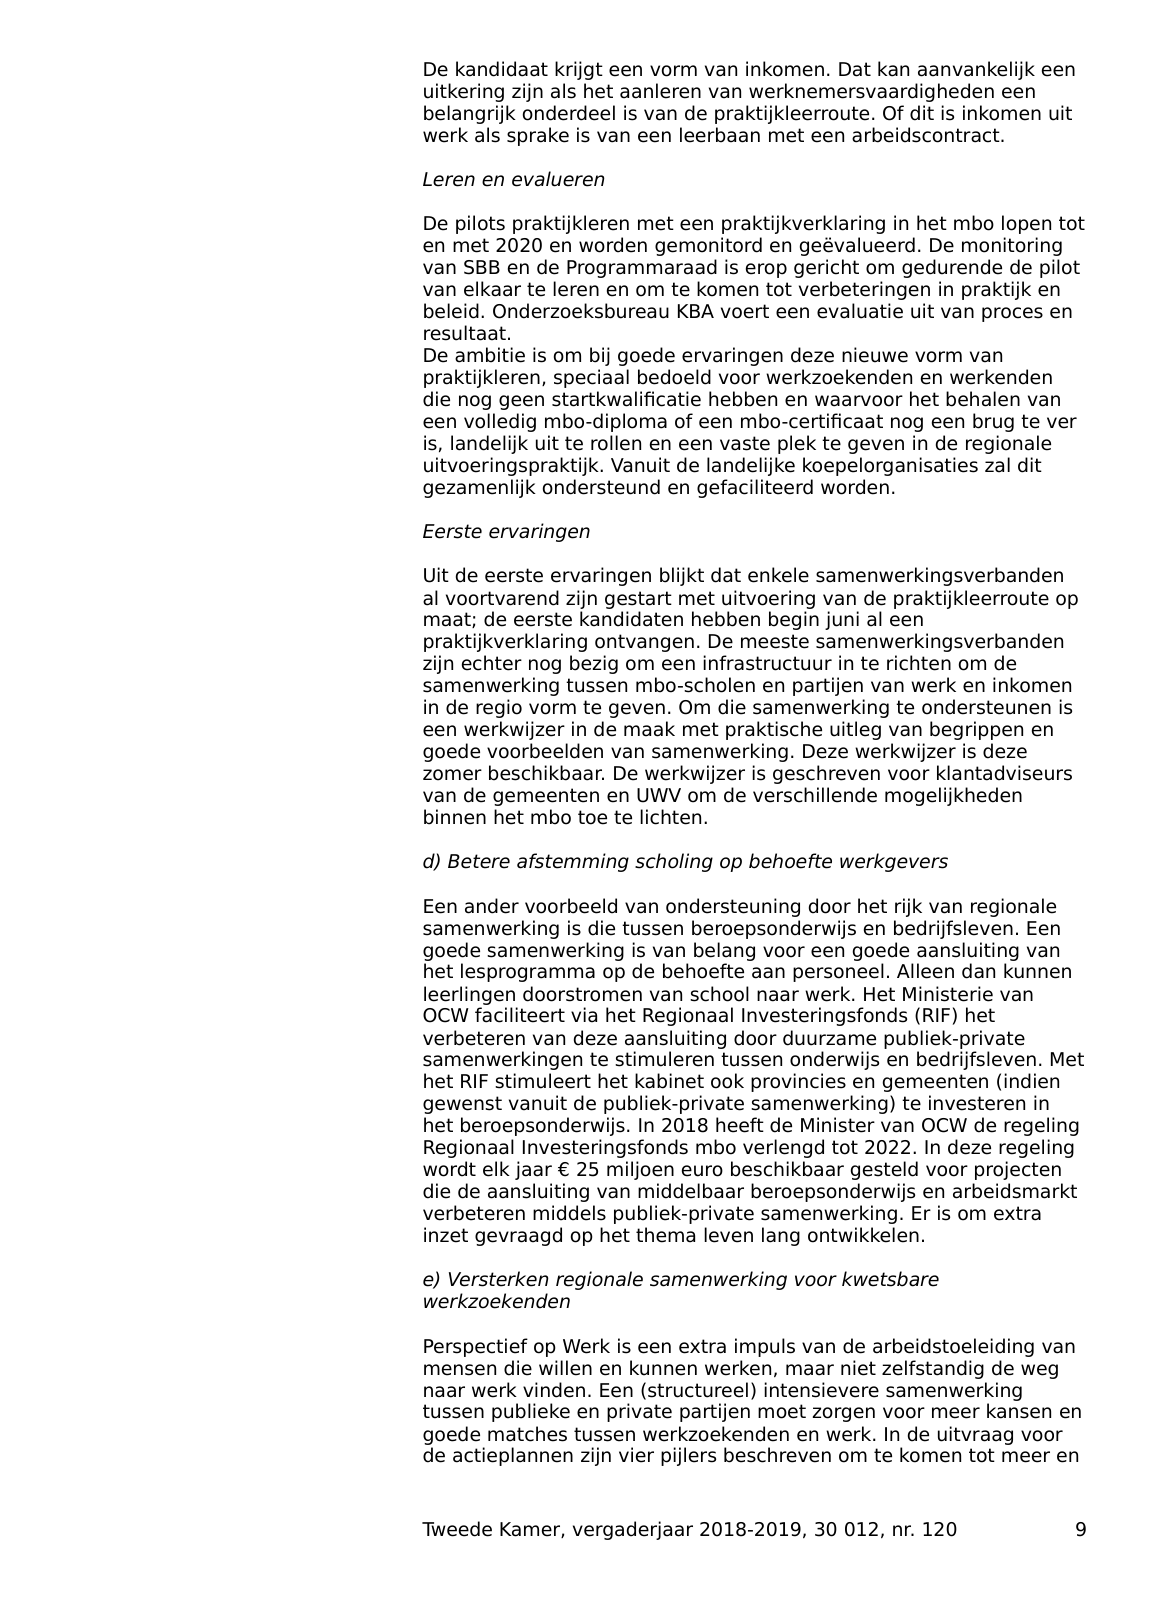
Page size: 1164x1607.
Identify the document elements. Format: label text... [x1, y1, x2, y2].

subtitle e) Versterken regionale samenwerking voor kwetsbare werkzoekenden [422, 1269, 1087, 1313]
subtitle d) Betere afstemming scholing op behoefte werkgevers [422, 851, 1087, 873]
text Een ander voorbeeld van ondersteuning door het rijk van regionale samenwerking is die tussen beroepsonderwijs en bedrijfsleven. Een goede samenwerking is van belang voor een goede aansluiting van het lesprogramma op de behoefte aan personeel. Alleen dan kunnen leerlingen doorstromen van school naar werk. Het Ministerie van OCW faciliteert via het Regionaal Investeringsfonds (RIF) het verbeteren van deze aansluiting door duurzame publiek-private samenwerkingen te stimuleren tussen onderwijs en bedrijfsleven. Met het RIF stimuleert het kabinet ook provincies en gemeenten (indien gewenst vanuit de publiek-private samenwerking) te investeren in het beroepsonderwijs. In 2018 heeft de Minister van OCW de regeling Regionaal Investeringsfonds mbo verlengd tot 2022. In deze regeling wordt elk jaar € 25 miljoen euro beschikbaar gesteld voor projecten die de aansluiting van middelbaar beroepsonderwijs en arbeidsmarkt verbeteren middels publiek-private samenwerking. Er is om extra inzet gevraagd op het thema leven lang ontwikkelen. [422, 896, 1087, 1247]
text Uit de eerste ervaringen blijkt dat enkele samenwerkingsverbanden al voortvarend zijn gestart met uitvoering van de praktijkleerroute op maat; de eerste kandidaten hebben begin juni al een praktijkverklaring ontvangen. De meeste samenwerkingsverbanden zijn echter nog bezig om een infrastructuur in te richten om de samenwerking tussen mbo-scholen en partijen van werk en inkomen in de regio vorm te geven. Om die samenwerking te ondersteunen is een werkwijzer in de maak met praktische uitleg van begrippen en goede voorbeelden van samenwerking. Deze werkwijzer is deze zomer beschikbaar. De werkwijzer is geschreven voor klantadviseurs van de gemeenten en UWV om de verschillende mogelijkheden binnen het mbo toe te lichten. [422, 565, 1087, 829]
text De kandidaat krijgt een vorm van inkomen. Dat kan aanvankelijk een uitkering zijn als het aanleren van werknemersvaardigheden een belangrijk onderdeel is van de praktijkleerroute. Of dit is inkomen uit werk als sprake is van een leerbaan met een arbeidscontract. [422, 59, 1087, 147]
text De ambitie is om bij goede ervaringen deze nieuwe vorm van praktijkleren, speciaal bedoeld voor werkzoekenden en werkenden die nog geen startkwalificatie hebben en waarvoor het behalen van een volledig mbo-diploma of een mbo-certificaat nog een brug te ver is, landelijk uit te rollen en een vaste plek te geven in de regionale uitvoeringspraktijk. Vanuit de landelijke koepelorganisaties zal dit gezamenlijk ondersteund en gefaciliteerd worden. [422, 345, 1087, 499]
subtitle Eerste ervaringen [422, 521, 1087, 543]
text De pilots praktijkleren met een praktijkverklaring in het mbo lopen tot en met 2020 en worden gemonitord en geëvalueerd. De monitoring van SBB en de Programmaraad is erop gericht om gedurende de pilot van elkaar te leren en om te komen tot verbeteringen in praktijk en beleid. Onderzoeksbureau KBA voert een evaluatie uit van proces en resultaat. [422, 213, 1087, 345]
subtitle Leren en evalueren [422, 169, 1087, 191]
text Perspectief op Werk is een extra impuls van de arbeidstoeleiding van mensen die willen en kunnen werken, maar niet zelfstandig de weg naar werk vinden. Een (structureel) intensievere samenwerking tussen publieke en private partijen moet zorgen voor meer kansen en goede matches tussen werkzoekenden en werk. In de uitvraag voor de actieplannen zijn vier pijlers beschreven om te komen tot meer en [422, 1336, 1087, 1467]
